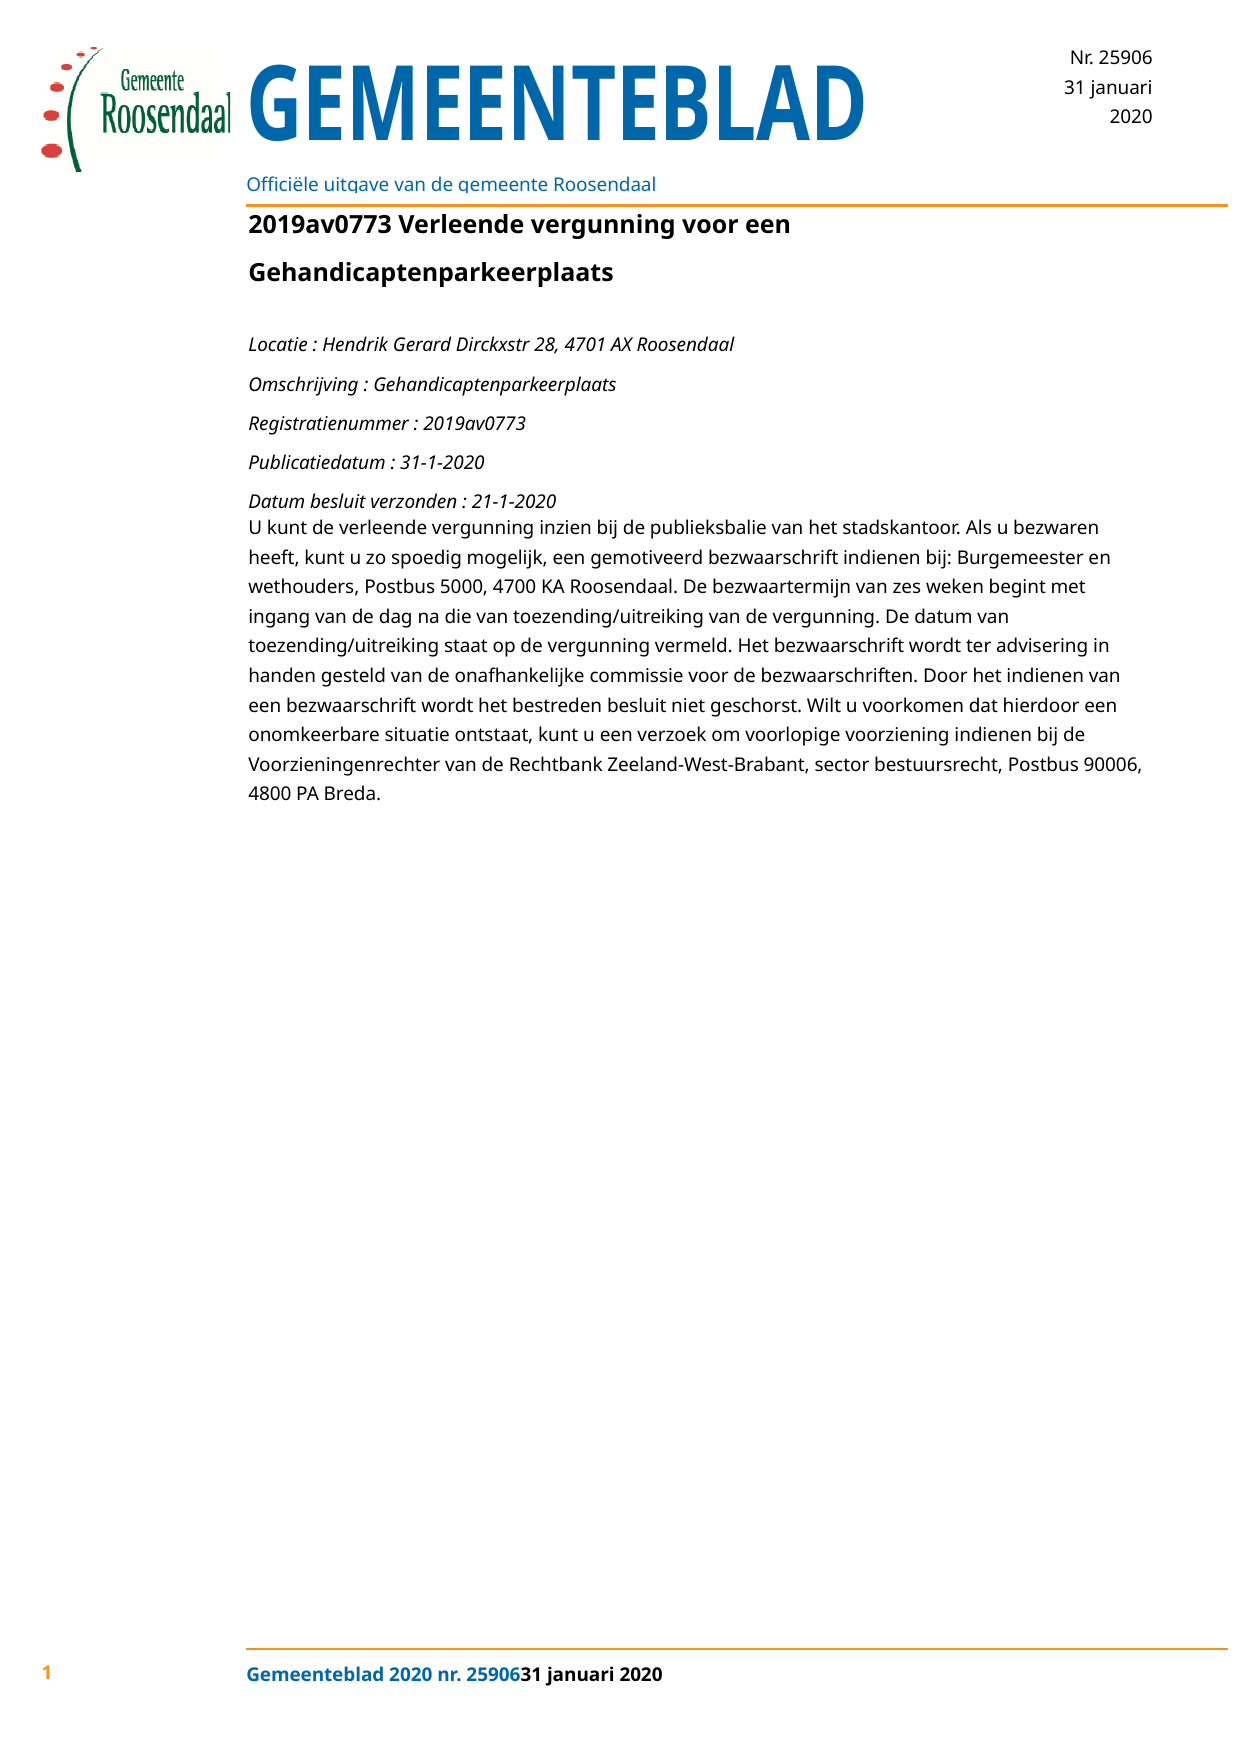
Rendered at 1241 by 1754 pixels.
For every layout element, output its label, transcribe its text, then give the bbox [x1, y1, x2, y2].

text Omschrijving : Gehandicaptenparkeerplaats [248, 371, 1152, 396]
text Publicatiedatum : 31-1-2020 [248, 449, 1152, 475]
text Locatie : Hendrik Gerard Dirckxstr 28, 4701 AX Roosendaal [248, 331, 1152, 357]
text Registratienummer : 2019av0773 [248, 410, 1152, 436]
text U kunt de verleende vergunning inzien bij de publieksbalie van het stadskantoor. Als u bezwaren heeft, kunt u zo spoedig mogelijk, een gemotiveerd bezwaarschrift indienen bij: Burgemeester en wethouders, Postbus 5000, 4700 KA Roosendaal. De bezwaartermijn van zes weken begint met ingang van de dag na die van toezending/uitreiking van de vergunning. De datum van toezending/uitreiking staat op de vergunning vermeld. Het bezwaarschrift wordt ter advisering in handen gesteld van de onafhankelijke commissie voor de bezwaarschriften. Door het indienen van een bezwaarschrift wordt het bestreden besluit niet geschorst. Wilt u voorkomen dat hierdoor een onomkeerbare situatie ontstaat, kunt u een verzoek om voorlopige voorziening indienen bij de Voorzieningenrechter van de Rechtbank Zeeland-West-Brabant, sector bestuursrecht, Postbus 90006, 4800 PA Breda. [248, 514, 1152, 806]
text 2019av0773 Verleende vergunning voor een Gehandicaptenparkeerplaats [248, 207, 1152, 288]
picture [41, 47, 231, 172]
text Datum besluit verzonden : 21-1-2020 [248, 488, 1152, 514]
